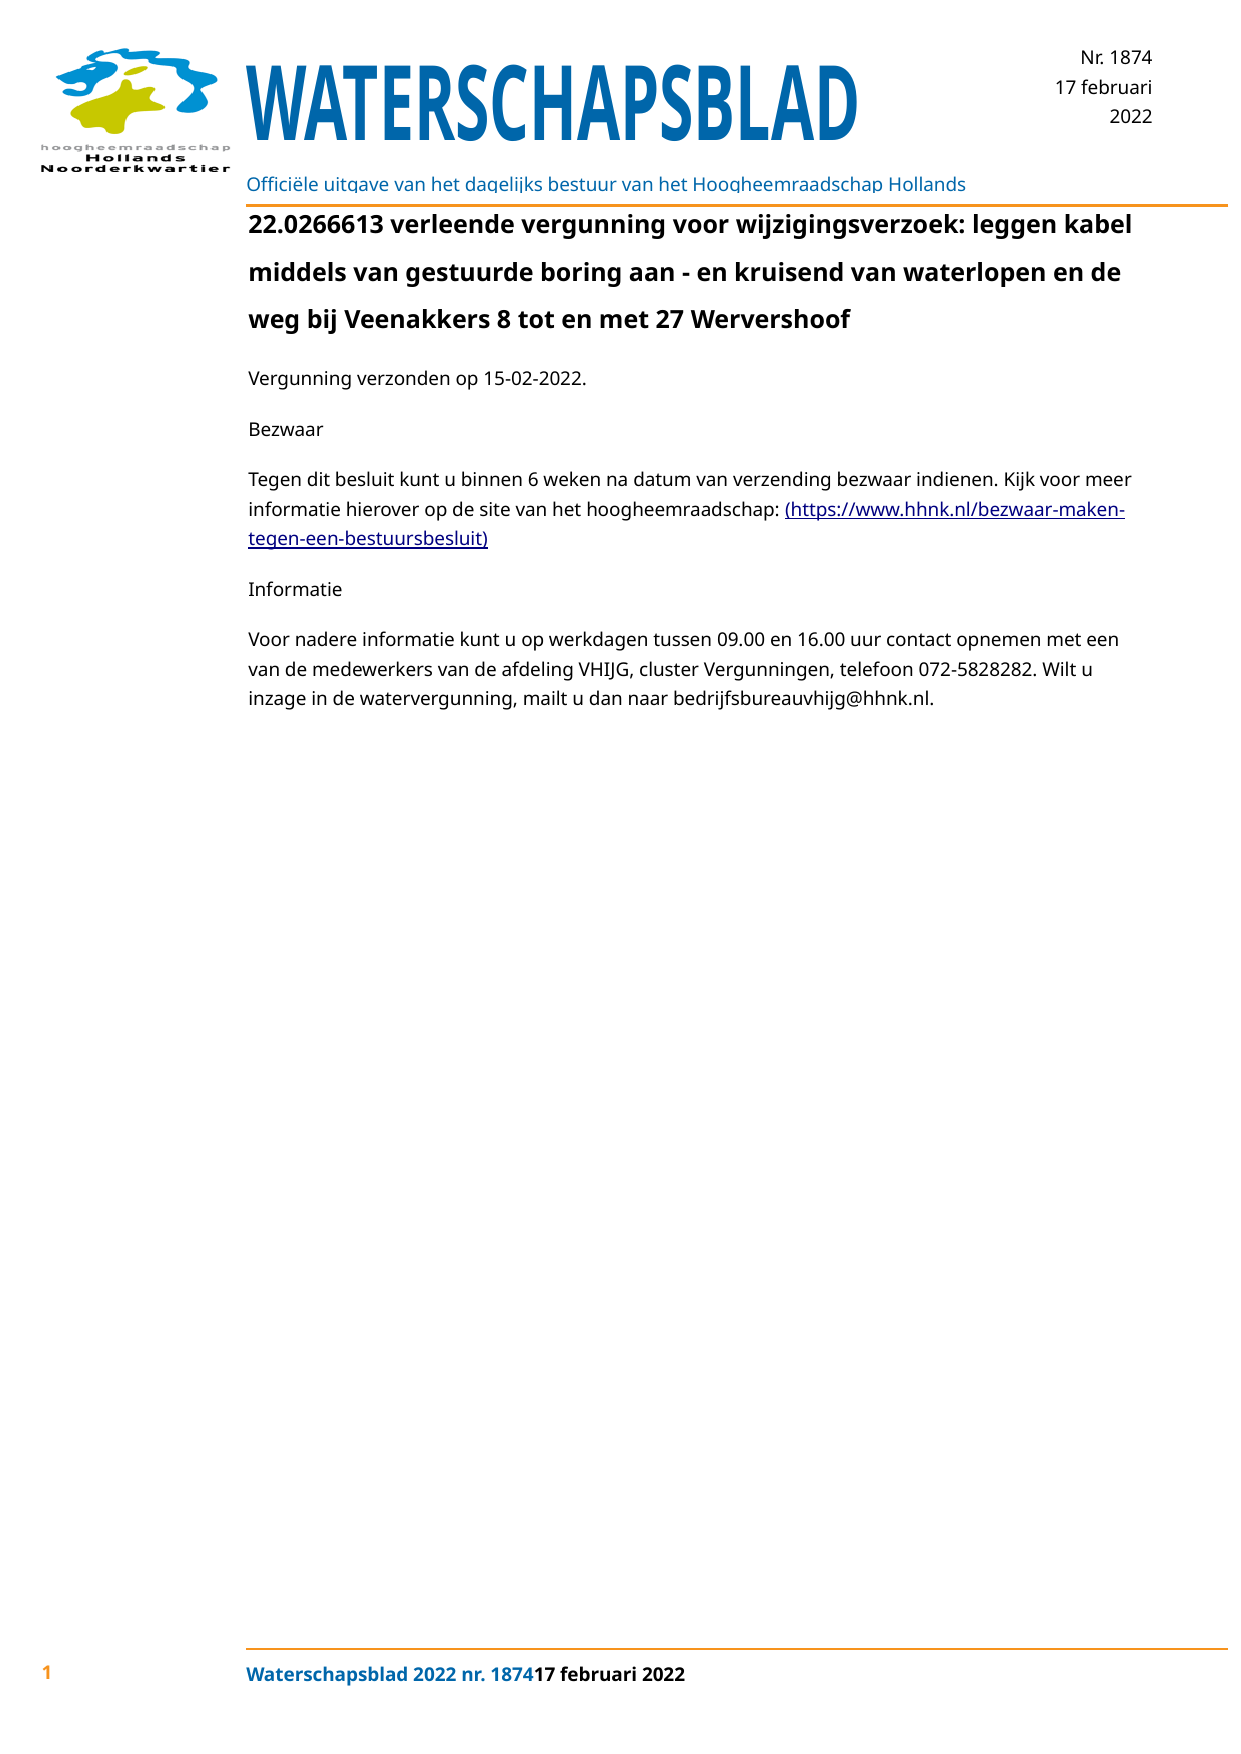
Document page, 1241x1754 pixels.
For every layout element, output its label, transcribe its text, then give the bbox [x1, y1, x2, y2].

picture [41, 47, 231, 172]
text Tegen dit besluit kunt u binnen 6 weken na datum van verzending bezwaar indienen. Kijk voor meer informatie hierover op de site van het hoogheemraadschap: (https://www.hhnk.nl/bezwaar-maken-tegen-een-bestuursbesluit) [248, 466, 1152, 551]
text Informatie [248, 576, 1152, 602]
text 22.0266613 verleende vergunning voor wijzigingsverzoek: leggen kabel middels van gestuurde boring aan - en kruisend van waterlopen en de weg bij Veenakkers 8 tot en met 27 Wervershoof [248, 207, 1152, 336]
text Vergunning verzonden op 15-02-2022. [248, 366, 1152, 391]
text Bezwaar [248, 416, 1152, 442]
text Voor nadere informatie kunt u op werkdagen tussen 09.00 en 16.00 uur contact opnemen met een van de medewerkers van de afdeling VHIJG, cluster Vergunningen, telefoon 072-5828282. Wilt u inzage in de watervergunning, mailt u dan naar bedrijfsbureauvhijg@hhnk.nl. [248, 626, 1152, 711]
